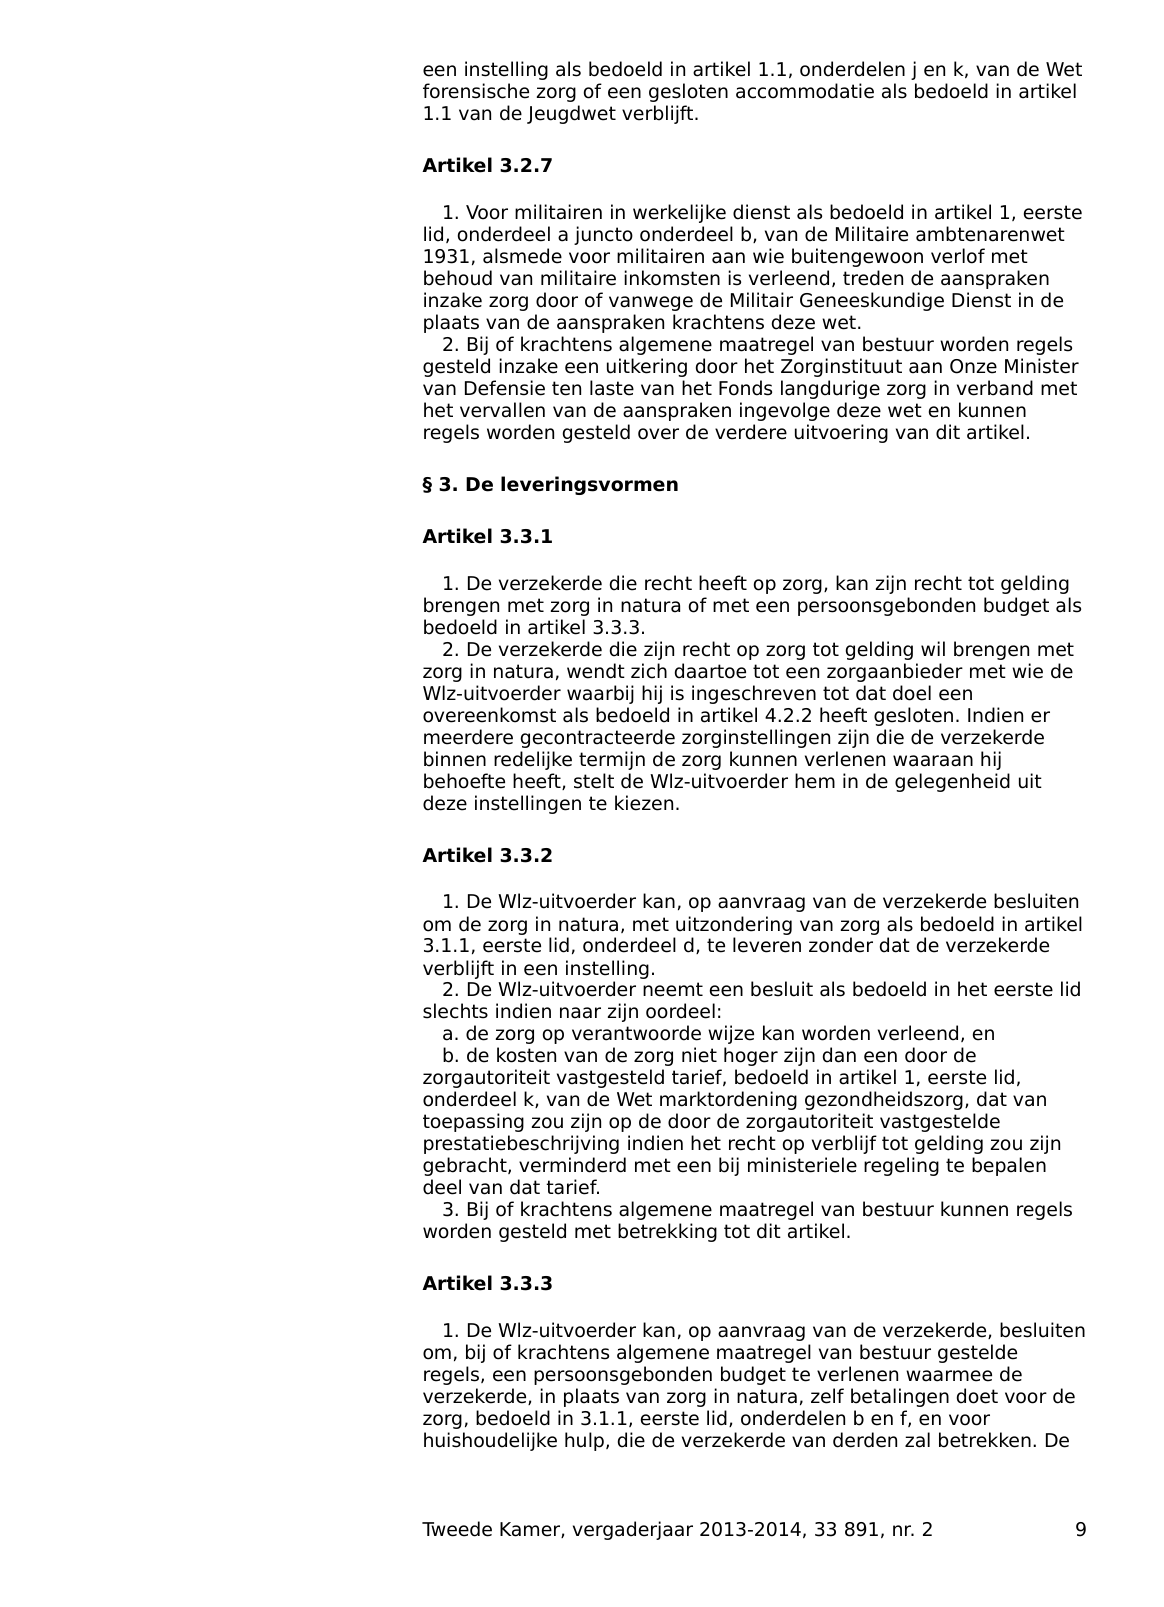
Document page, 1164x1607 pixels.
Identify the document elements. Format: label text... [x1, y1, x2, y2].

subtitle Artikel 3.3.1 [422, 526, 1087, 548]
text 3. Bij of krachtens algemene maatregel van bestuur kunnen regels worden gesteld met betrekking tot dit artikel. [422, 1199, 1087, 1243]
text een instelling als bedoeld in artikel 1.1, onderdelen j en k, van de Wet forensische zorg of een gesloten accommodatie als bedoeld in artikel 1.1 van de Jeugdwet verblijft. [422, 59, 1087, 125]
text 2. De Wlz-uitvoerder neemt een besluit als bedoeld in het eerste lid slechts indien naar zijn oordeel: [422, 979, 1087, 1023]
subtitle Artikel 3.3.2 [422, 844, 1087, 866]
subtitle § 3. De leveringsvormen [422, 474, 1087, 496]
subtitle Artikel 3.2.7 [422, 155, 1087, 177]
text 1. De verzekerde die recht heeft op zorg, kan zijn recht tot gelding brengen met zorg in natura of met een persoonsgebonden budget als bedoeld in artikel 3.3.3. [422, 573, 1087, 639]
text 2. De verzekerde die zijn recht op zorg tot gelding wil brengen met zorg in natura, wendt zich daartoe tot een zorgaanbieder met wie de Wlz-uitvoerder waarbij hij is ingeschreven tot dat doel een overeenkomst als bedoeld in artikel 4.2.2 heeft gesloten. Indien er meerdere gecontracteerde zorginstellingen zijn die de verzekerde binnen redelijke termijn de zorg kunnen verlenen waaraan hij behoefte heeft, stelt de Wlz-uitvoerder hem in de gelegenheid uit deze instellingen te kiezen. [422, 639, 1087, 814]
text 1. De Wlz-uitvoerder kan, op aanvraag van de verzekerde, besluiten om, bij of krachtens algemene maatregel van bestuur gestelde regels, een persoonsgebonden budget te verlenen waarmee de verzekerde, in plaats van zorg in natura, zelf betalingen doet voor de zorg, bedoeld in 3.1.1, eerste lid, onderdelen b en f, en voor huishoudelijke hulp, die de verzekerde van derden zal betrekken. De [422, 1320, 1087, 1452]
text a. de zorg op verantwoorde wijze kan worden verleend, en [422, 1023, 1087, 1045]
text b. de kosten van de zorg niet hoger zijn dan een door de zorgautoriteit vastgesteld tarief, bedoeld in artikel 1, eerste lid, onderdeel k, van de Wet marktordening gezondheidszorg, dat van toepassing zou zijn op de door de zorgautoriteit vastgestelde prestatiebeschrijving indien het recht op verblijf tot gelding zou zijn gebracht, verminderd met een bij ministeriele regeling te bepalen deel van dat tarief. [422, 1045, 1087, 1199]
text 1. Voor militairen in werkelijke dienst als bedoeld in artikel 1, eerste lid, onderdeel a juncto onderdeel b, van de Militaire ambtenarenwet 1931, alsmede voor militairen aan wie buitengewoon verlof met behoud van militaire inkomsten is verleend, treden de aanspraken inzake zorg door of vanwege de Militair Geneeskundige Dienst in de plaats van de aanspraken krachtens deze wet. [422, 202, 1087, 334]
subtitle Artikel 3.3.3 [422, 1273, 1087, 1295]
text 1. De Wlz-uitvoerder kan, op aanvraag van de verzekerde besluiten om de zorg in natura, met uitzondering van zorg als bedoeld in artikel 3.1.1, eerste lid, onderdeel d, te leveren zonder dat de verzekerde verblijft in een instelling. [422, 891, 1087, 979]
text 2. Bij of krachtens algemene maatregel van bestuur worden regels gesteld inzake een uitkering door het Zorginstituut aan Onze Minister van Defensie ten laste van het Fonds langdurige zorg in verband met het vervallen van de aanspraken ingevolge deze wet en kunnen regels worden gesteld over de verdere uitvoering van dit artikel. [422, 334, 1087, 444]
